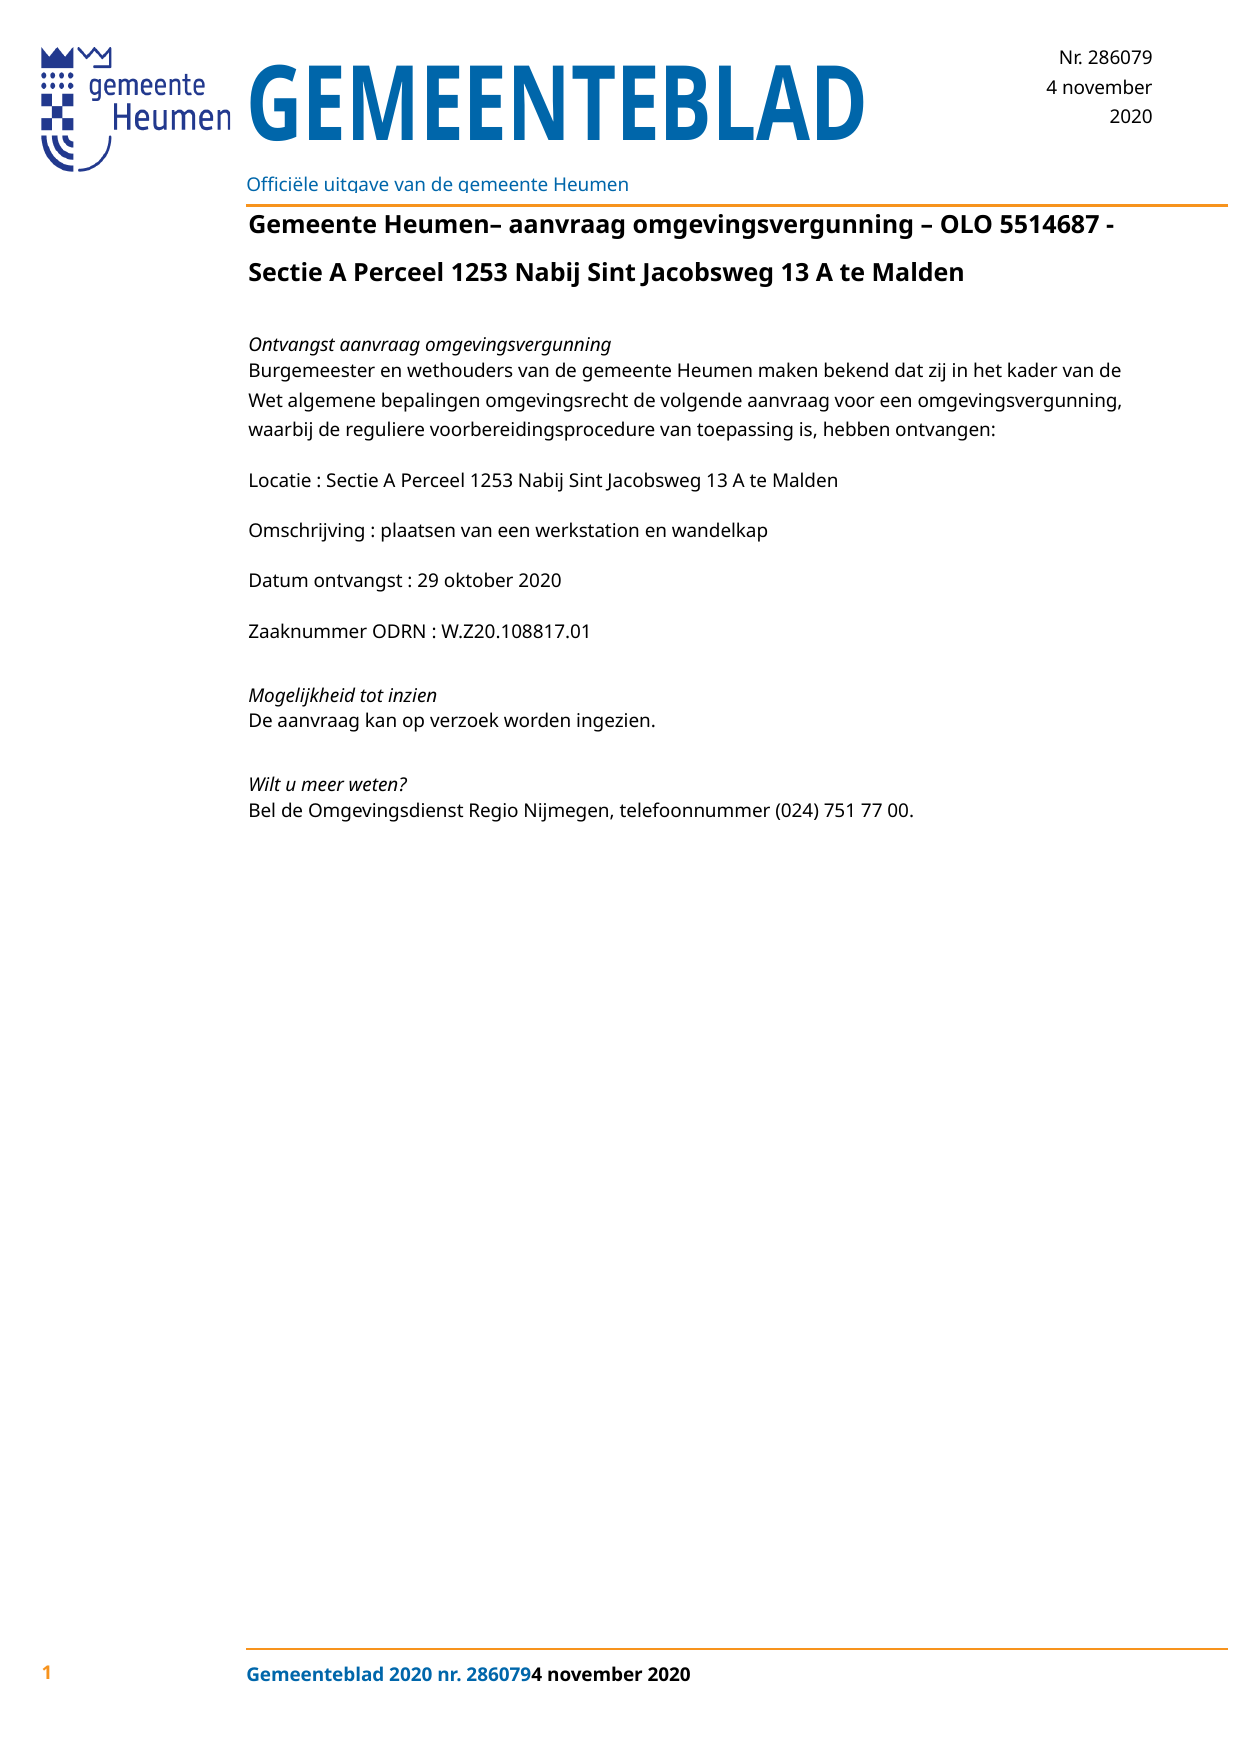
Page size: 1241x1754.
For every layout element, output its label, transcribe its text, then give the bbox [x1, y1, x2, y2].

text Zaaknummer ODRN : W.Z20.108817.01 [248, 618, 1152, 644]
text Mogelijkheid tot inzien [248, 682, 1152, 708]
picture [41, 47, 231, 172]
text Omschrijving : plaatsen van een werkstation en wandelkap [248, 517, 1152, 543]
text Wilt u meer weten? [248, 772, 1152, 797]
text Datum ontvangst : 29 oktober 2020 [248, 568, 1152, 593]
text De aanvraag kan op verzoek worden ingezien. [248, 708, 1152, 733]
text Locatie : Sectie A Perceel 1253 Nabij Sint Jacobsweg 13 A te Malden [248, 467, 1152, 492]
text Ontvangst aanvraag omgevingsvergunning [248, 331, 1152, 357]
text Burgemeester en wethouders van de gemeente Heumen maken bekend dat zij in het kader van de Wet algemene bepalingen omgevingsrecht de volgende aanvraag voor een omgevingsvergunning, waarbij de reguliere voorbereidingsprocedure van toepassing is, hebben ontvangen: [248, 357, 1152, 442]
text Gemeente Heumen– aanvraag omgevingsvergunning – OLO 5514687 - Sectie A Perceel 1253 Nabij Sint Jacobsweg 13 A te Malden [248, 207, 1152, 288]
text Bel de Omgevingsdienst Regio Nijmegen, telefoonnummer (024) 751 77 00. [248, 797, 1152, 823]
